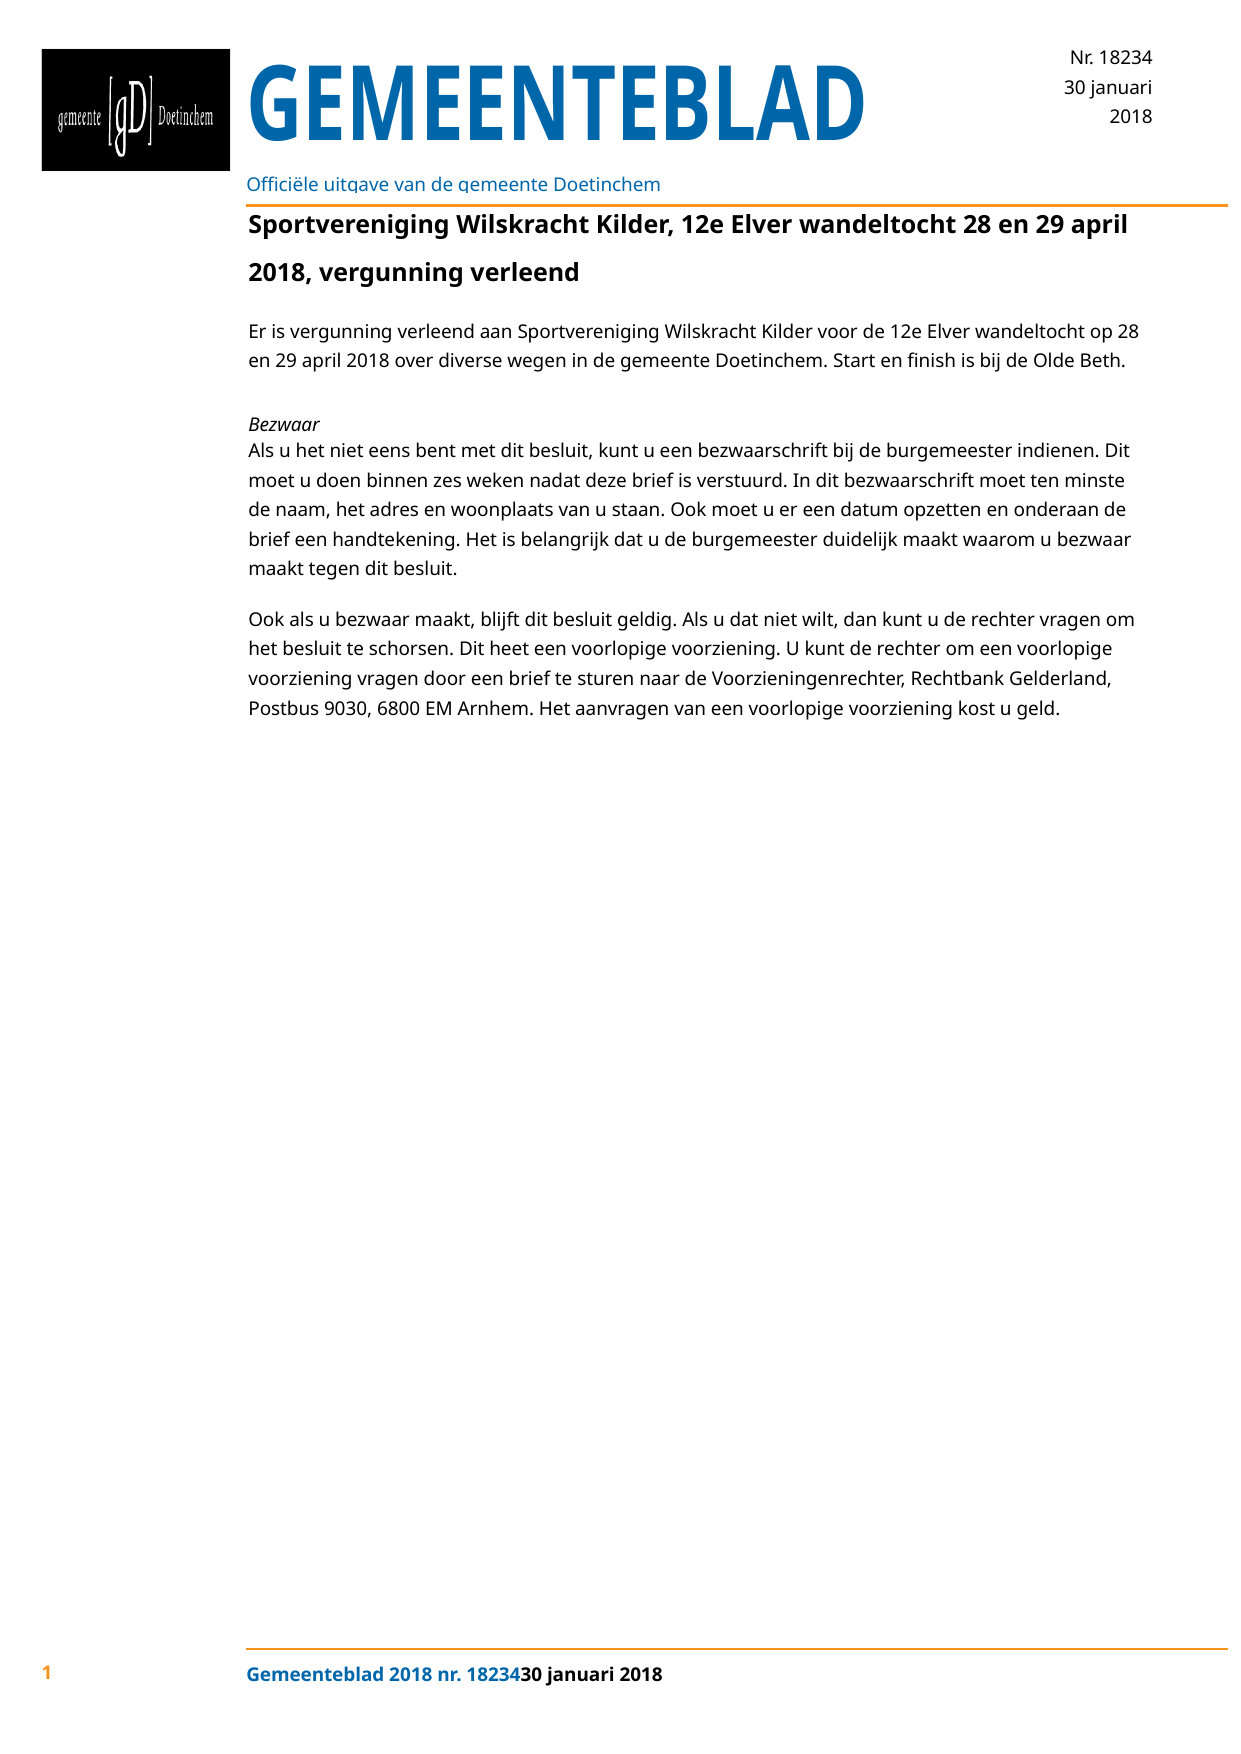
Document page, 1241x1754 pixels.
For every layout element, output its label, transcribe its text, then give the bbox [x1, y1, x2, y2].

text Bezwaar [248, 411, 1152, 437]
picture [41, 47, 231, 172]
text Als u het niet eens bent met dit besluit, kunt u een bezwaarschrift bij de burgemeester indienen. Dit moet u doen binnen zes weken nadat deze brief is verstuurd. In dit bezwaarschrift moet ten minste de naam, het adres en woonplaats van u staan. Ook moet u er een datum opzetten en onderaan de brief een handtekening. Het is belangrijk dat u de burgemeester duidelijk maakt waarom u bezwaar maakt tegen dit besluit. [248, 437, 1152, 581]
text Ook als u bezwaar maakt, blijft dit besluit geldig. Als u dat niet wilt, dan kunt u de rechter vragen om het besluit te schorsen. Dit heet een voorlopige voorziening. U kunt de rechter om een voorlopige voorziening vragen door een brief te sturen naar de Voorzieningenrechter, Rechtbank Gelderland, Postbus 9030, 6800 EM Arnhem. Het aanvragen van een voorlopige voorziening kost u geld. [248, 606, 1152, 720]
text Sportvereniging Wilskracht Kilder, 12e Elver wandeltocht 28 en 29 april 2018, vergunning verleend [248, 207, 1152, 288]
text Er is vergunning verleend aan Sportvereniging Wilskracht Kilder voor de 12e Elver wandeltocht op 28 en 29 april 2018 over diverse wegen in de gemeente Doetinchem. Start en finish is bij de Olde Beth. [248, 318, 1152, 373]
